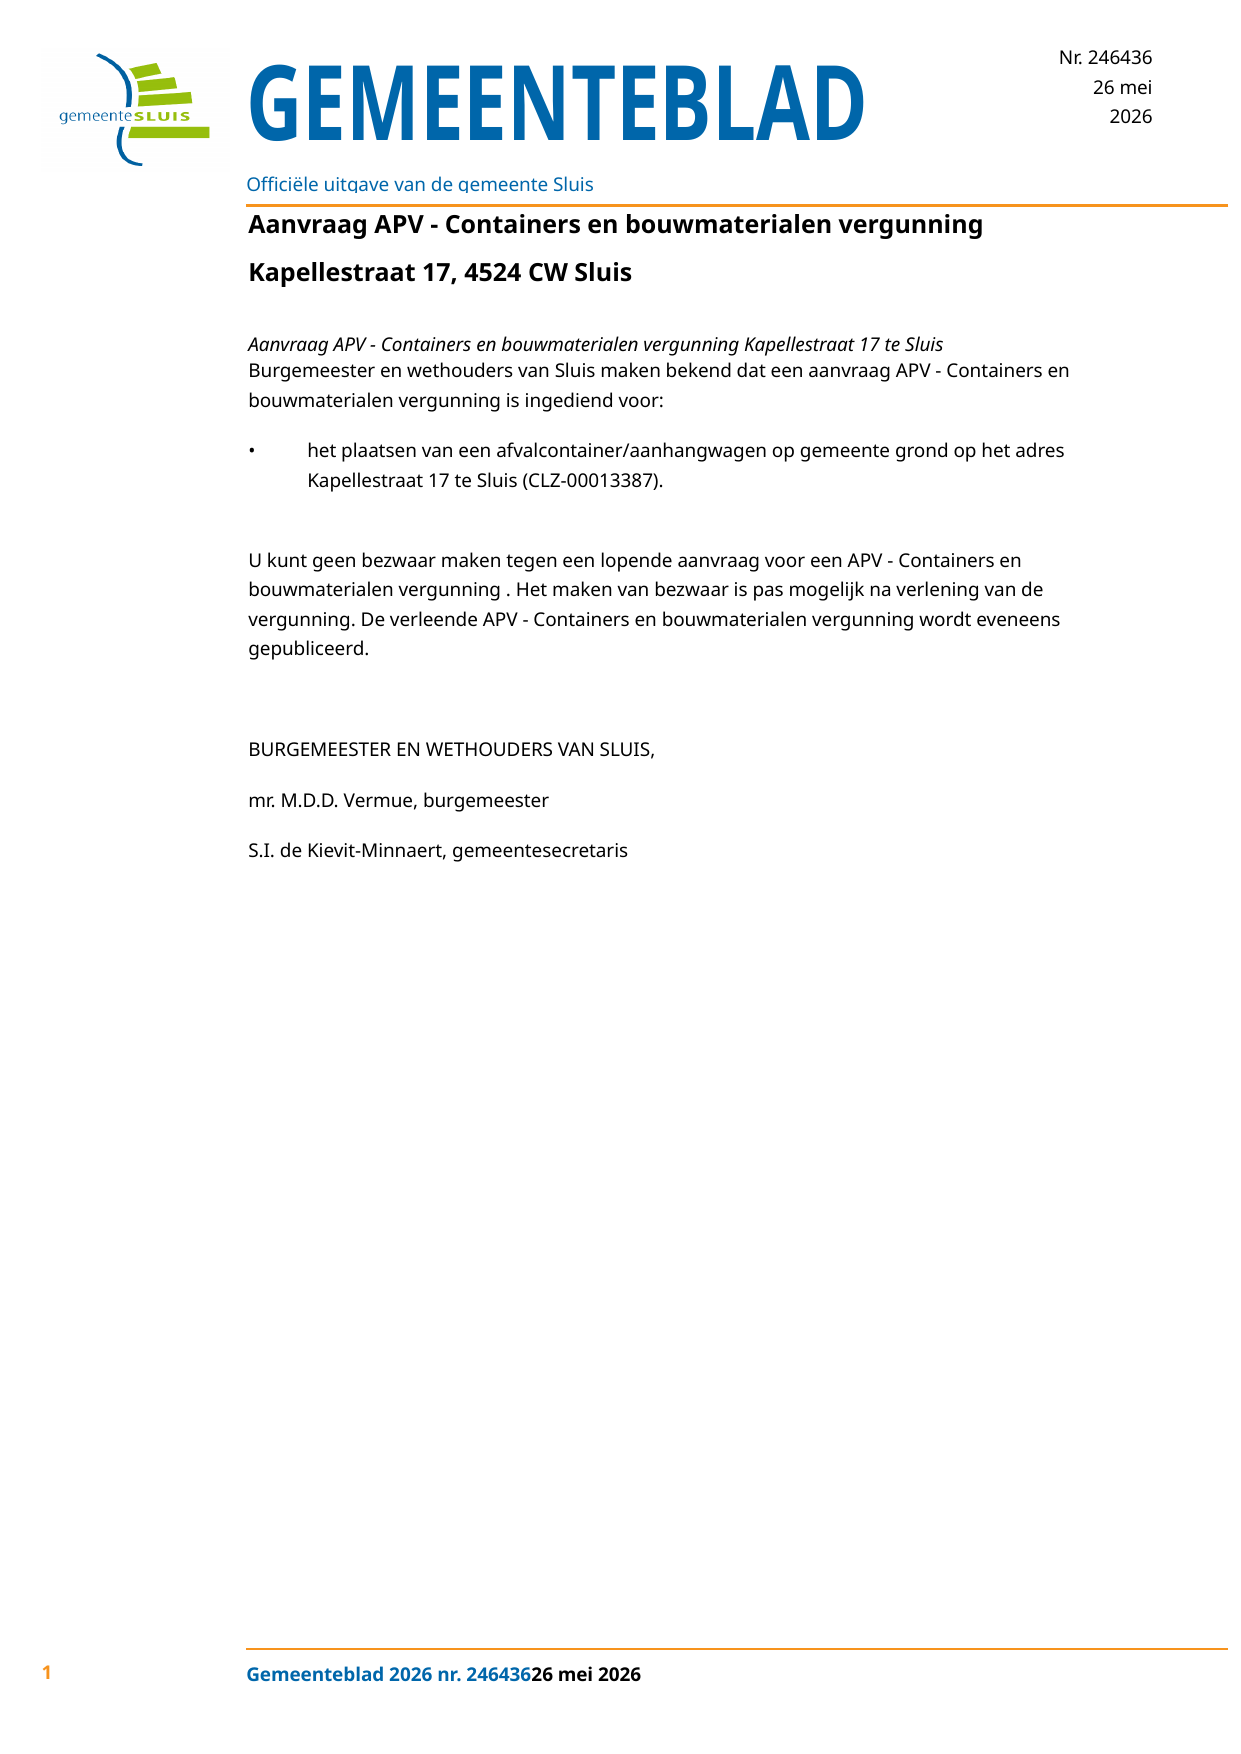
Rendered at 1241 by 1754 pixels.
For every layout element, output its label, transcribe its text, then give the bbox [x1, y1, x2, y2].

text Burgemeester en wethouders van Sluis maken bekend dat een aanvraag APV - Containers en bouwmaterialen vergunning is ingediend voor: [248, 357, 1152, 412]
text BURGEMEESTER EN WETHOUDERS VAN SLUIS, [248, 736, 1152, 762]
text U kunt geen bezwaar maken tegen een lopende aanvraag voor een APV - Containers en bouwmaterialen vergunning . Het maken van bezwaar is pas mogelijk na verlening van de vergunning. De verleende APV - Containers en bouwmaterialen vergunning wordt eveneens gepubliceerd. [248, 547, 1152, 661]
text Aanvraag APV - Containers en bouwmaterialen vergunning Kapellestraat 17 te Sluis [248, 331, 1152, 357]
text Aanvraag APV - Containers en bouwmaterialen vergunning Kapellestraat 17, 4524 CW Sluis [248, 207, 1152, 288]
picture [41, 47, 231, 172]
list het plaatsen van een afvalcontainer/aanhangwagen op gemeente grond op het adres Kapellestraat 17 te Sluis (CLZ-00013387). [248, 437, 1152, 492]
text S.I. de Kievit-Minnaert, gemeentesecretaris [248, 837, 1152, 863]
text mr. M.D.D. Vermue, burgemeester [248, 787, 1152, 812]
